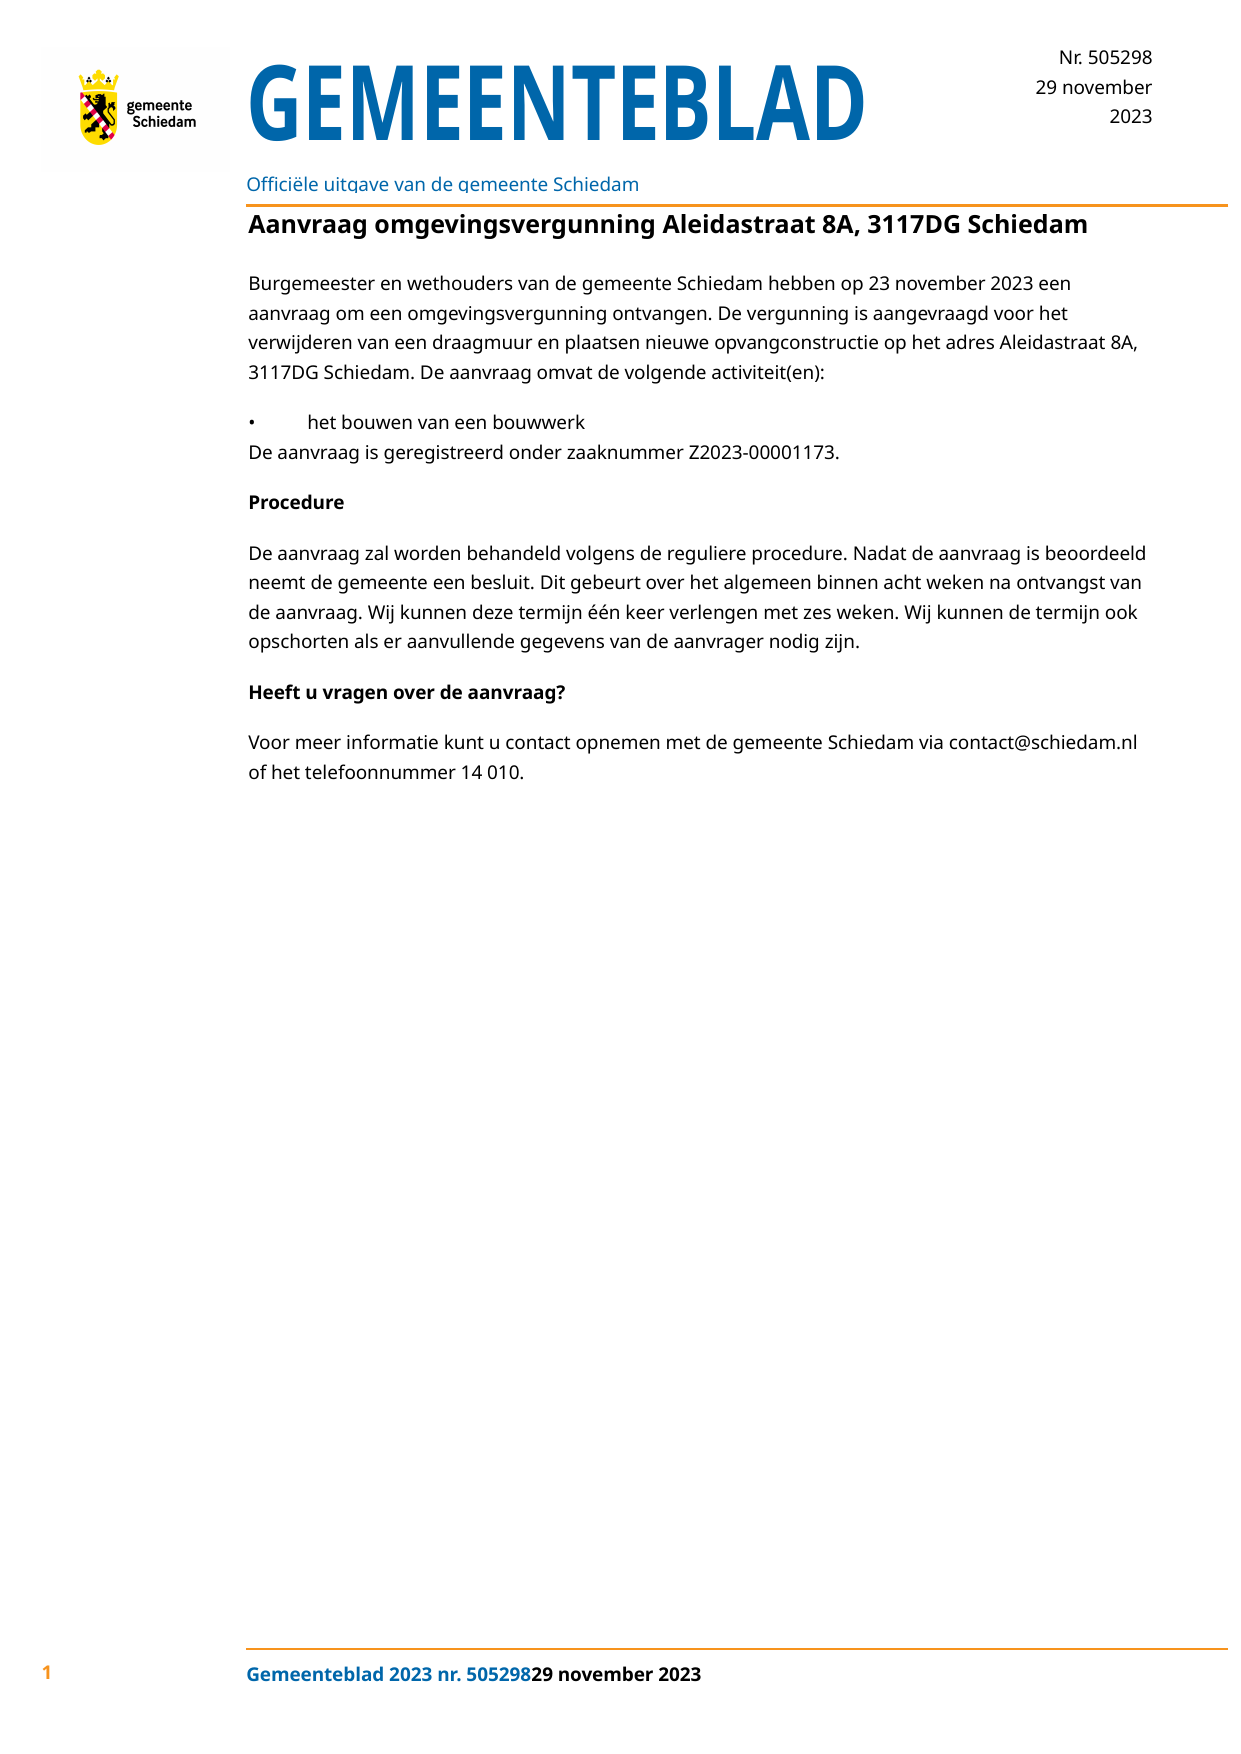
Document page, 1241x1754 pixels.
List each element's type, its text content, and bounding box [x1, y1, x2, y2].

list het bouwen van een bouwwerk [248, 409, 1152, 435]
text Aanvraag omgevingsvergunning Aleidastraat 8A, 3117DG Schiedam [248, 207, 1152, 241]
text Heeft u vragen over de aanvraag? [248, 679, 1152, 705]
text Voor meer informatie kunt u contact opnemen met de gemeente Schiedam via contact@schiedam.nl of het telefoonnummer 14 010. [248, 729, 1152, 785]
picture [41, 47, 231, 172]
text De aanvraag zal worden behandeld volgens de reguliere procedure. Nadat de aanvraag is beoordeeld neemt de gemeente een besluit. Dit gebeurt over het algemeen binnen acht weken na ontvangst van de aanvraag. Wij kunnen deze termijn één keer verlengen met zes weken. Wij kunnen de termijn ook opschorten als er aanvullende gegevens van de aanvrager nodig zijn. [248, 540, 1152, 654]
text Procedure [248, 489, 1152, 515]
text Burgemeester en wethouders van de gemeente Schiedam hebben op 23 november 2023 een aanvraag om een omgevingsvergunning ontvangen. De vergunning is aangevraagd voor het verwijderen van een draagmuur en plaatsen nieuwe opvangconstructie op het adres Aleidastraat 8A, 3117DG Schiedam. De aanvraag omvat de volgende activiteit(en): [248, 270, 1152, 385]
text De aanvraag is geregistreerd onder zaaknummer Z2023-00001173. [248, 439, 1152, 465]
